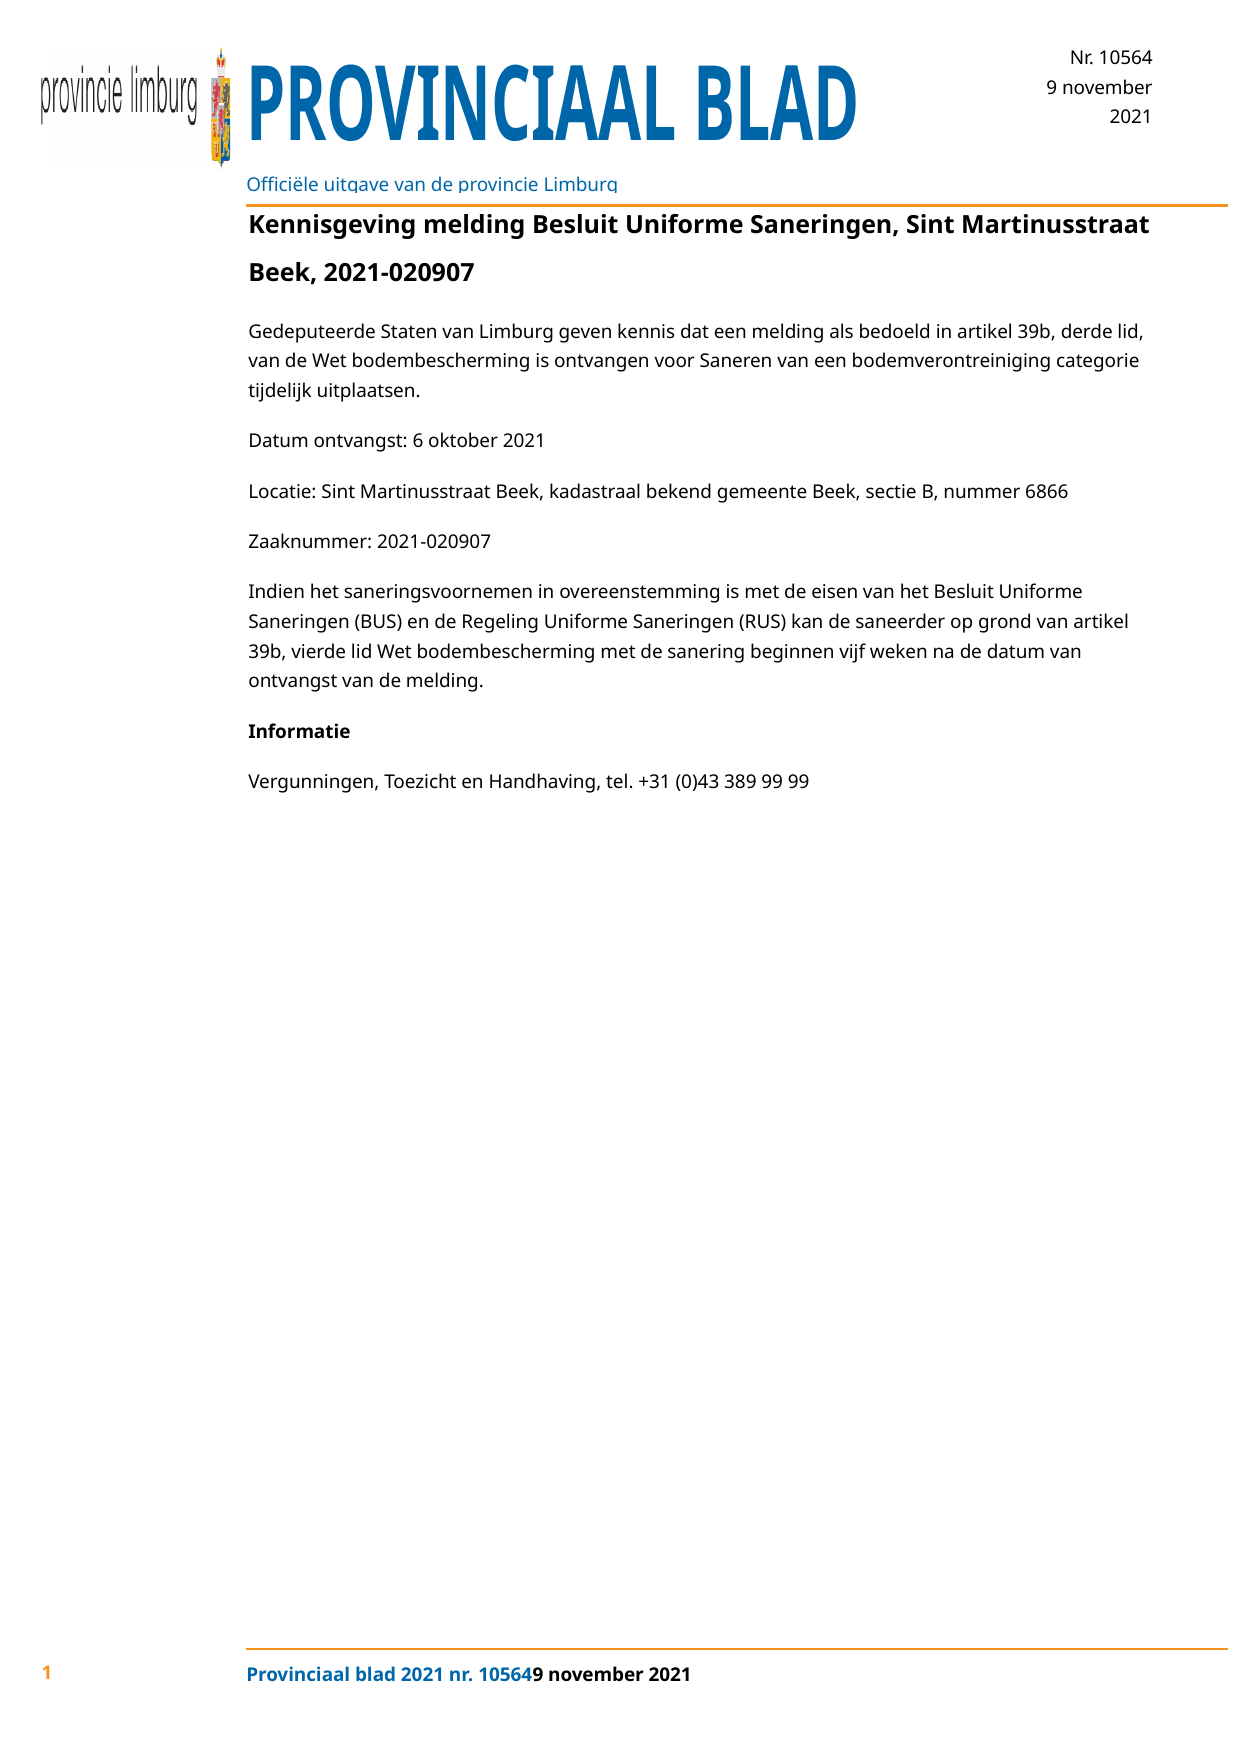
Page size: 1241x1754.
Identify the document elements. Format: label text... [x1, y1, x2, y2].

text Informatie [248, 718, 1152, 744]
text Locatie: Sint Martinusstraat Beek, kadastraal bekend gemeente Beek, sectie B, nummer 6866 [248, 478, 1152, 504]
text Indien het saneringsvoornemen in overeenstemming is met de eisen van het Besluit Uniforme Saneringen (BUS) en de Regeling Uniforme Saneringen (RUS) kan de saneerder op grond van artikel 39b, vierde lid Wet bodembescherming met de sanering beginnen vijf weken na de datum van ontvangst van de melding. [248, 579, 1152, 693]
text Datum ontvangst: 6 oktober 2021 [248, 427, 1152, 453]
text Gedeputeerde Staten van Limburg geven kennis dat een melding als bedoeld in artikel 39b, derde lid, van de Wet bodembescherming is ontvangen voor Saneren van een bodemverontreiniging categorie tijdelijk uitplaatsen. [248, 318, 1152, 403]
picture [41, 47, 231, 172]
text Kennisgeving melding Besluit Uniforme Saneringen, Sint Martinusstraat Beek, 2021-020907 [248, 207, 1152, 288]
text Zaaknummer: 2021-020907 [248, 528, 1152, 554]
text Vergunningen, Toezicht en Handhaving, tel. +31 (0)43 389 99 99 [248, 768, 1152, 794]
